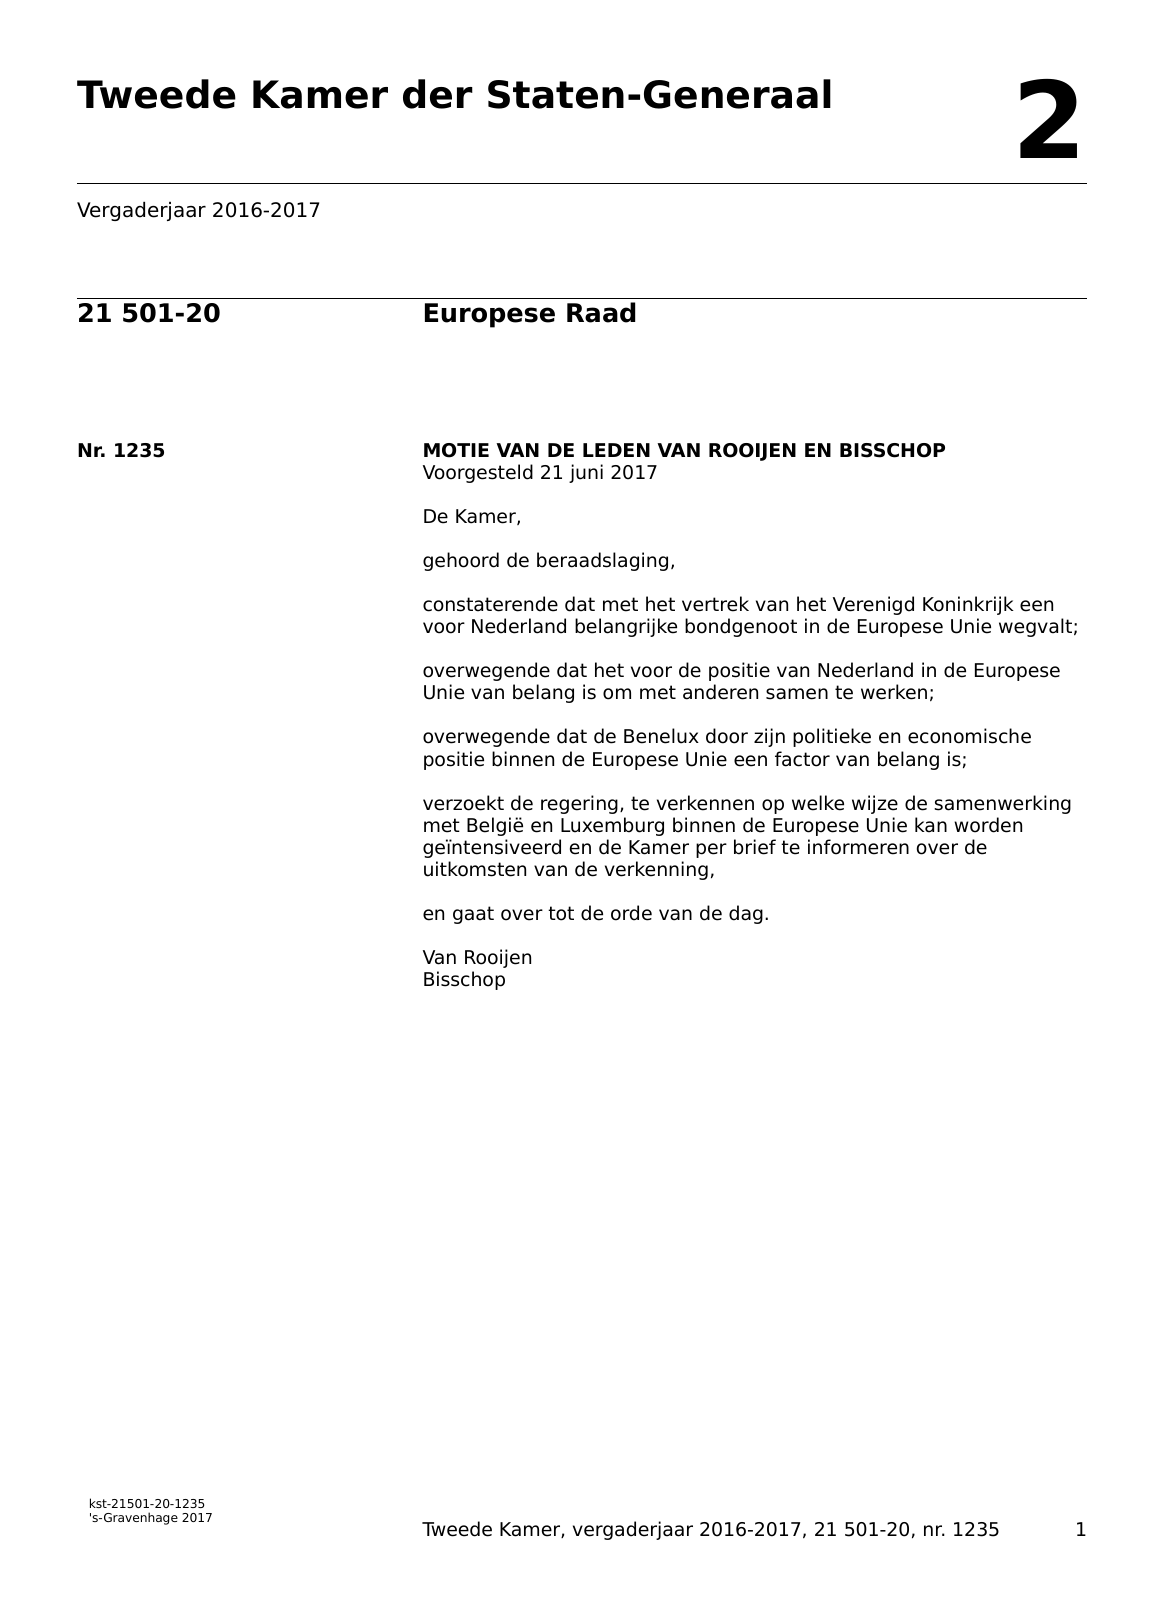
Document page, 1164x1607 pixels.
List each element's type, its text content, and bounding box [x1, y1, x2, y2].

text en gaat over tot de orde van de dag. [422, 903, 1087, 925]
text kst-21501-20-1235 [88, 1497, 323, 1511]
text constaterende dat met het vertrek van het Verenigd Koninkrijk een voor Nederland belangrijke bondgenoot in de Europese Unie wegvalt; [422, 594, 1087, 638]
text overwegende dat het voor de positie van Nederland in de Europese Unie van belang is om met anderen samen te werken; [422, 660, 1087, 704]
text Van Rooijen [422, 947, 1087, 969]
text verzoekt de regering, te verkennen op welke wijze de samenwerking met België en Luxemburg binnen de Europese Unie kan worden geïntensiveerd en de Kamer per brief te informeren over de uitkomsten van de verkenning, [422, 793, 1087, 881]
text Bisschop [422, 969, 1087, 991]
subtitle Nr. 1235 MOTIE VAN DE LEDEN VAN ROOIJEN EN BISSCHOP [77, 440, 1087, 462]
text gehoord de beraadslaging, [422, 550, 1087, 572]
text overwegende dat de Benelux door zijn politieke en economische positie binnen de Europese Unie een factor van belang is; [422, 726, 1087, 770]
subtitle 21 501-20 Europese Raad [77, 299, 1087, 329]
table_header Tweede Kamer der Staten-Generaal [77, 59, 886, 183]
table_cell Vergaderjaar 2016-2017 [77, 184, 1087, 298]
text 's-Gravenhage 2017 [88, 1511, 323, 1525]
table_header 2 [886, 59, 1087, 183]
text De Kamer, [422, 506, 1087, 528]
text Voorgesteld 21 juni 2017 [422, 462, 1087, 484]
